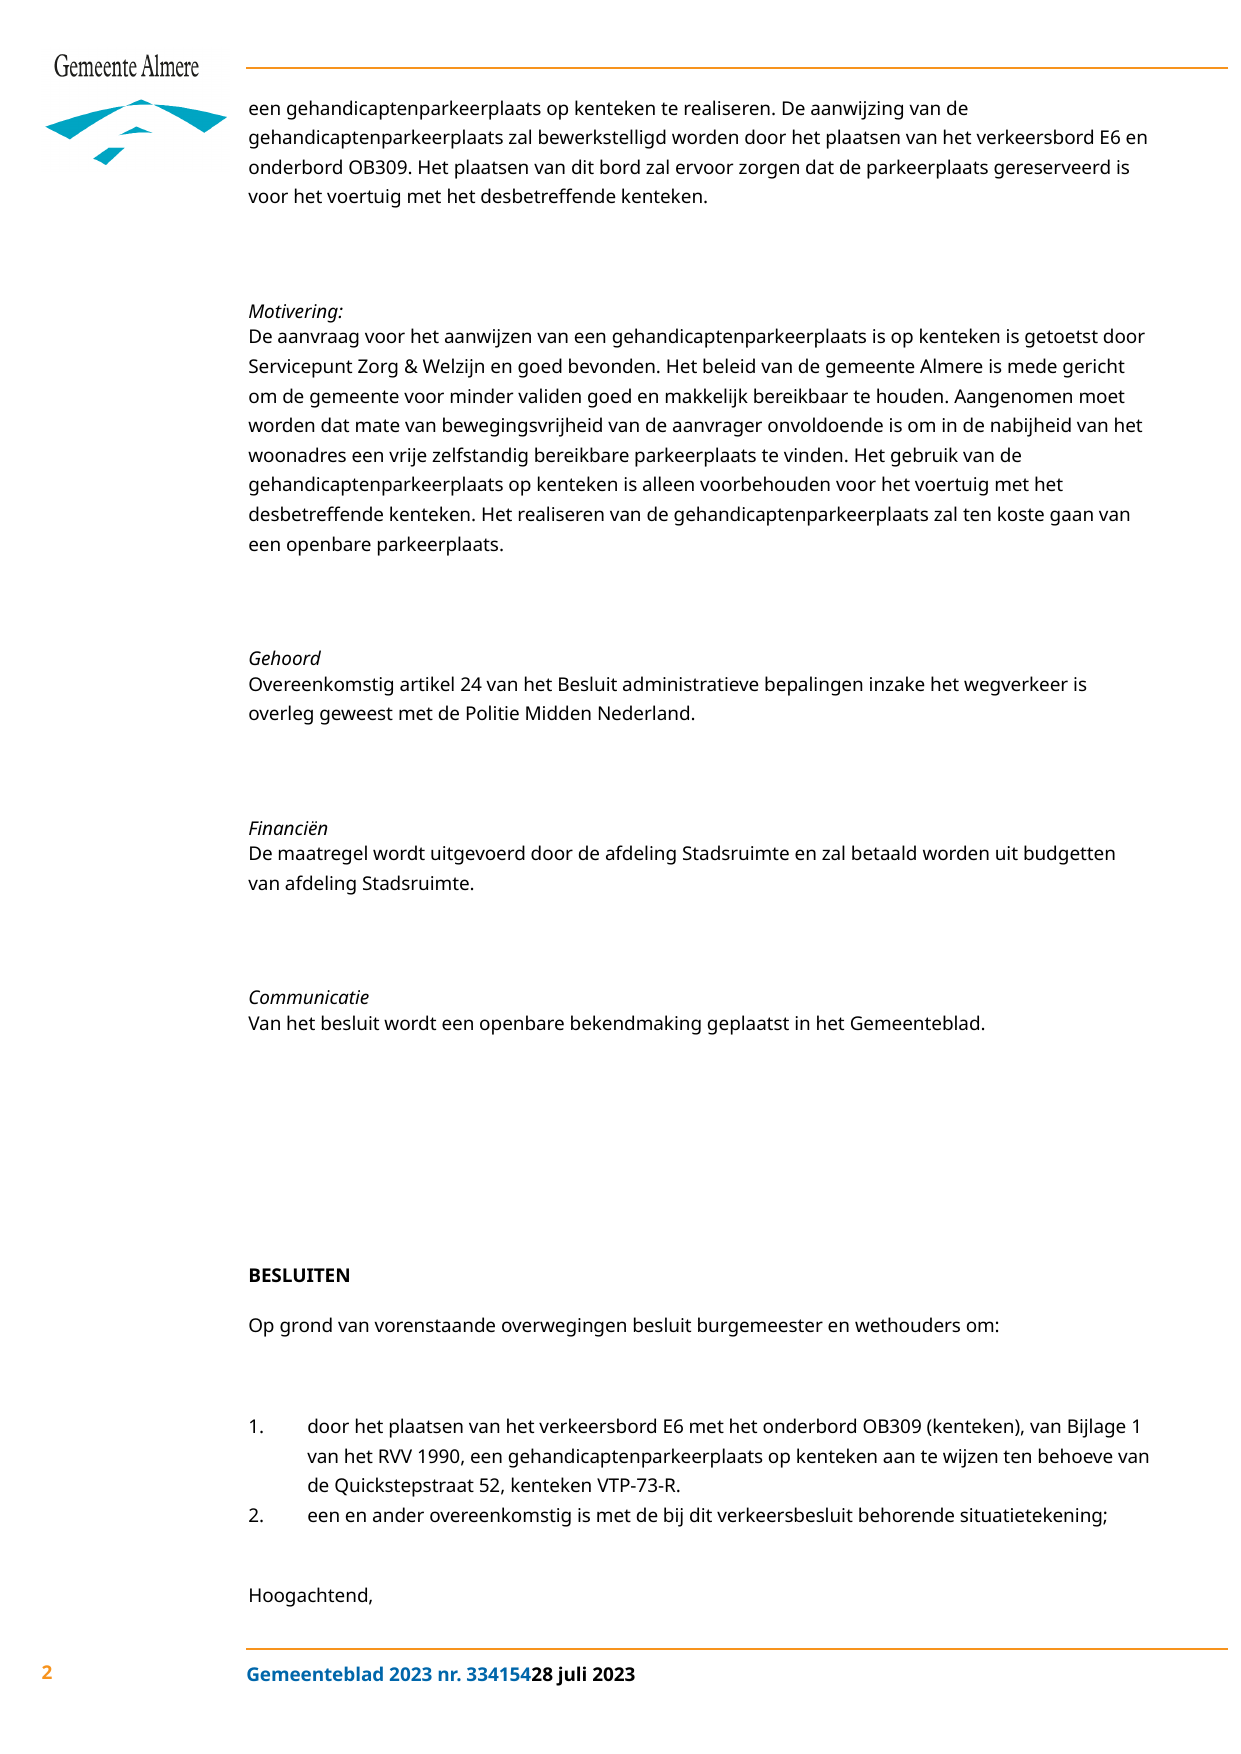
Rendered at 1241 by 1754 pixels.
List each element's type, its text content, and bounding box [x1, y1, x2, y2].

text De maatregel wordt uitgevoerd door de afdeling Stadsruimte en zal betaald worden uit budgetten van afdeling Stadsruimte. [248, 841, 1152, 896]
text Van het besluit wordt een openbare bekendmaking geplaatst in het Gemeenteblad. [248, 1010, 1152, 1036]
list door het plaatsen van het verkeersbord E6 met het onderbord OB309 (kenteken), van Bijlage 1 van het RVV 1990, een gehandicaptenparkeerplaats op kenteken aan te wijzen ten behoeve van de Quickstepstraat 52, kenteken VTP-73-R. [248, 1413, 1152, 1498]
text Financiën [248, 815, 1152, 841]
text Overeenkomstig artikel 24 van het Besluit administratieve bepalingen inzake het wegverkeer is overleg geweest met de Politie Midden Nederland. [248, 671, 1152, 726]
text Motivering: [248, 298, 1152, 324]
list een en ander overeenkomstig is met de bij dit verkeersbesluit behorende situatietekening; [248, 1502, 1152, 1528]
text BESLUITEN [248, 1262, 1152, 1288]
picture [41, 47, 231, 172]
text Hoogachtend, [248, 1582, 1152, 1608]
text De aanvraag voor het aanwijzen van een gehandicaptenparkeerplaats is op kenteken is getoetst door Servicepunt Zorg & Welzijn en goed bevonden. Het beleid van de gemeente Almere is mede gericht om de gemeente voor minder validen goed en makkelijk bereikbaar te houden. Aangenomen moet worden dat mate van bewegingsvrijheid van de aanvrager onvoldoende is om in de nabijheid van het woonadres een vrije zelfstandig bereikbare parkeerplaats te vinden. Het gebruik van de gehandicaptenparkeerplaats op kenteken is alleen voorbehouden voor het voertuig met het desbetreffende kenteken. Het realiseren van de gehandicaptenparkeerplaats zal ten koste gaan van een openbare parkeerplaats. [248, 324, 1152, 556]
text een gehandicaptenparkeerplaats op kenteken te realiseren. De aanwijzing van de gehandicaptenparkeerplaats zal bewerkstelligd worden door het plaatsen van het verkeersbord E6 en onderbord OB309. Het plaatsen van dit bord zal ervoor zorgen dat de parkeerplaats gereserveerd is voor het voertuig met het desbetreffende kenteken. [248, 95, 1152, 209]
text Op grond van vorenstaande overwegingen besluit burgemeester en wethouders om: [248, 1313, 1152, 1338]
text Communicatie [248, 984, 1152, 1010]
text Gehoord [248, 645, 1152, 671]
